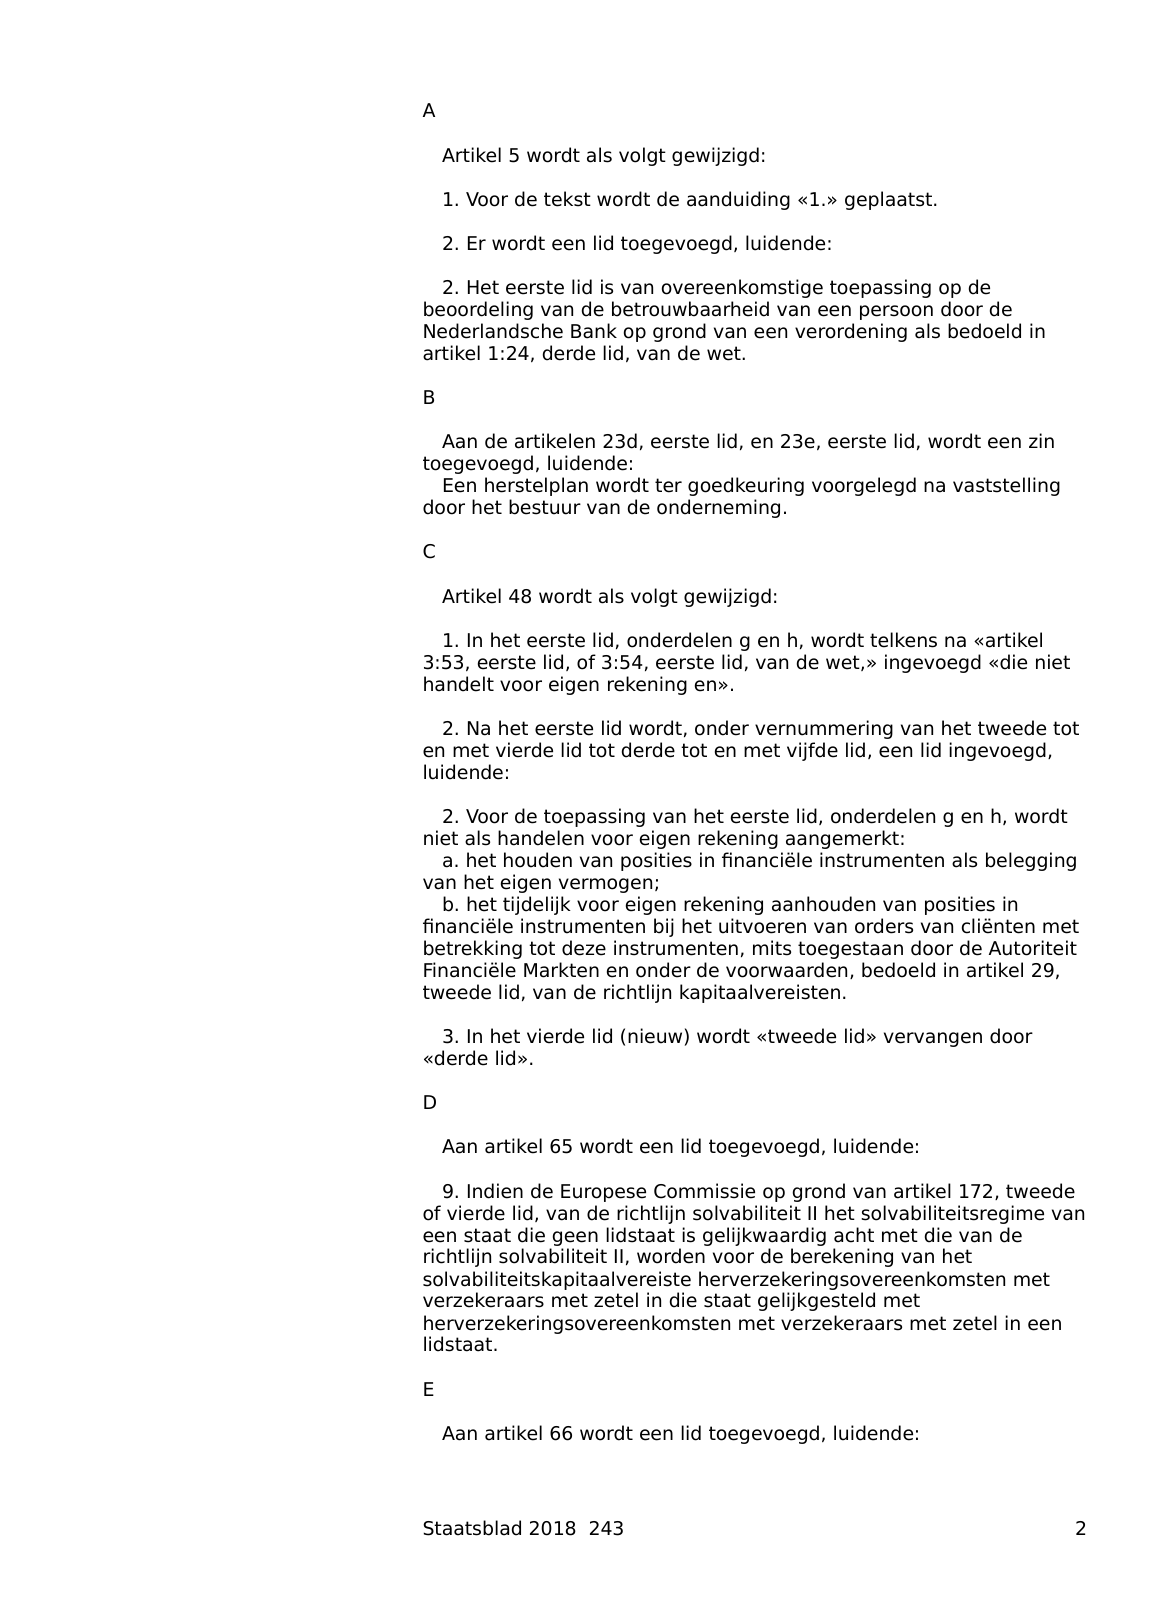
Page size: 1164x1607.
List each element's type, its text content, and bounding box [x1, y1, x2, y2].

text Aan artikel 66 wordt een lid toegevoegd, luidende: [422, 1423, 1087, 1445]
text 2. Er wordt een lid toegevoegd, luidende: [422, 233, 1087, 255]
text A [422, 100, 1087, 122]
text 3. In het vierde lid (nieuw) wordt «tweede lid» vervangen door «derde lid». [422, 1026, 1087, 1070]
text Een herstelplan wordt ter goedkeuring voorgelegd na vaststelling door het bestuur van de onderneming. [422, 475, 1087, 519]
text Artikel 5 wordt als volgt gewijzigd: [422, 144, 1087, 167]
text C [422, 541, 1087, 563]
text 2. Na het eerste lid wordt, onder vernummering van het tweede tot en met vierde lid tot derde tot en met vijfde lid, een lid ingevoegd, luidende: [422, 718, 1087, 784]
text E [422, 1378, 1087, 1401]
text Aan de artikelen 23d, eerste lid, en 23e, eerste lid, wordt een zin toegevoegd, luidende: [422, 431, 1087, 475]
text 2. Het eerste lid is van overeenkomstige toepassing op de beoordeling van de betrouwbaarheid van een persoon door de Nederlandsche Bank op grond van een verordening als bedoeld in artikel 1:24, derde lid, van de wet. [422, 277, 1087, 365]
text 1. In het eerste lid, onderdelen g en h, wordt telkens na «artikel 3:53, eerste lid, of 3:54, eerste lid, van de wet,» ingevoegd «die niet handelt voor eigen rekening en». [422, 630, 1087, 696]
text a. het houden van posities in financiële instrumenten als belegging van het eigen vermogen; [422, 850, 1087, 894]
text D [422, 1092, 1087, 1114]
text 2. Voor de toepassing van het eerste lid, onderdelen g en h, wordt niet als handelen voor eigen rekening aangemerkt: [422, 806, 1087, 850]
text 9. Indien de Europese Commissie op grond van artikel 172, tweede of vierde lid, van de richtlijn solvabiliteit II het solvabiliteitsregime van een staat die geen lidstaat is gelijkwaardig acht met die van de richtlijn solvabiliteit II, worden voor de berekening van het solvabiliteitskapitaalvereiste herverzekeringsovereenkomsten met verzekeraars met zetel in die staat gelijkgesteld met herverzekeringsovereenkomsten met verzekeraars met zetel in een lidstaat. [422, 1181, 1087, 1356]
text Aan artikel 65 wordt een lid toegevoegd, luidende: [422, 1136, 1087, 1158]
text B [422, 387, 1087, 409]
text Artikel 48 wordt als volgt gewijzigd: [422, 586, 1087, 608]
text 1. Voor de tekst wordt de aanduiding «1.» geplaatst. [422, 189, 1087, 211]
text b. het tijdelijk voor eigen rekening aanhouden van posities in financiële instrumenten bij het uitvoeren van orders van cliënten met betrekking tot deze instrumenten, mits toegestaan door de Autoriteit Financiële Markten en onder de voorwaarden, bedoeld in artikel 29, tweede lid, van de richtlijn kapitaalvereisten. [422, 894, 1087, 1004]
